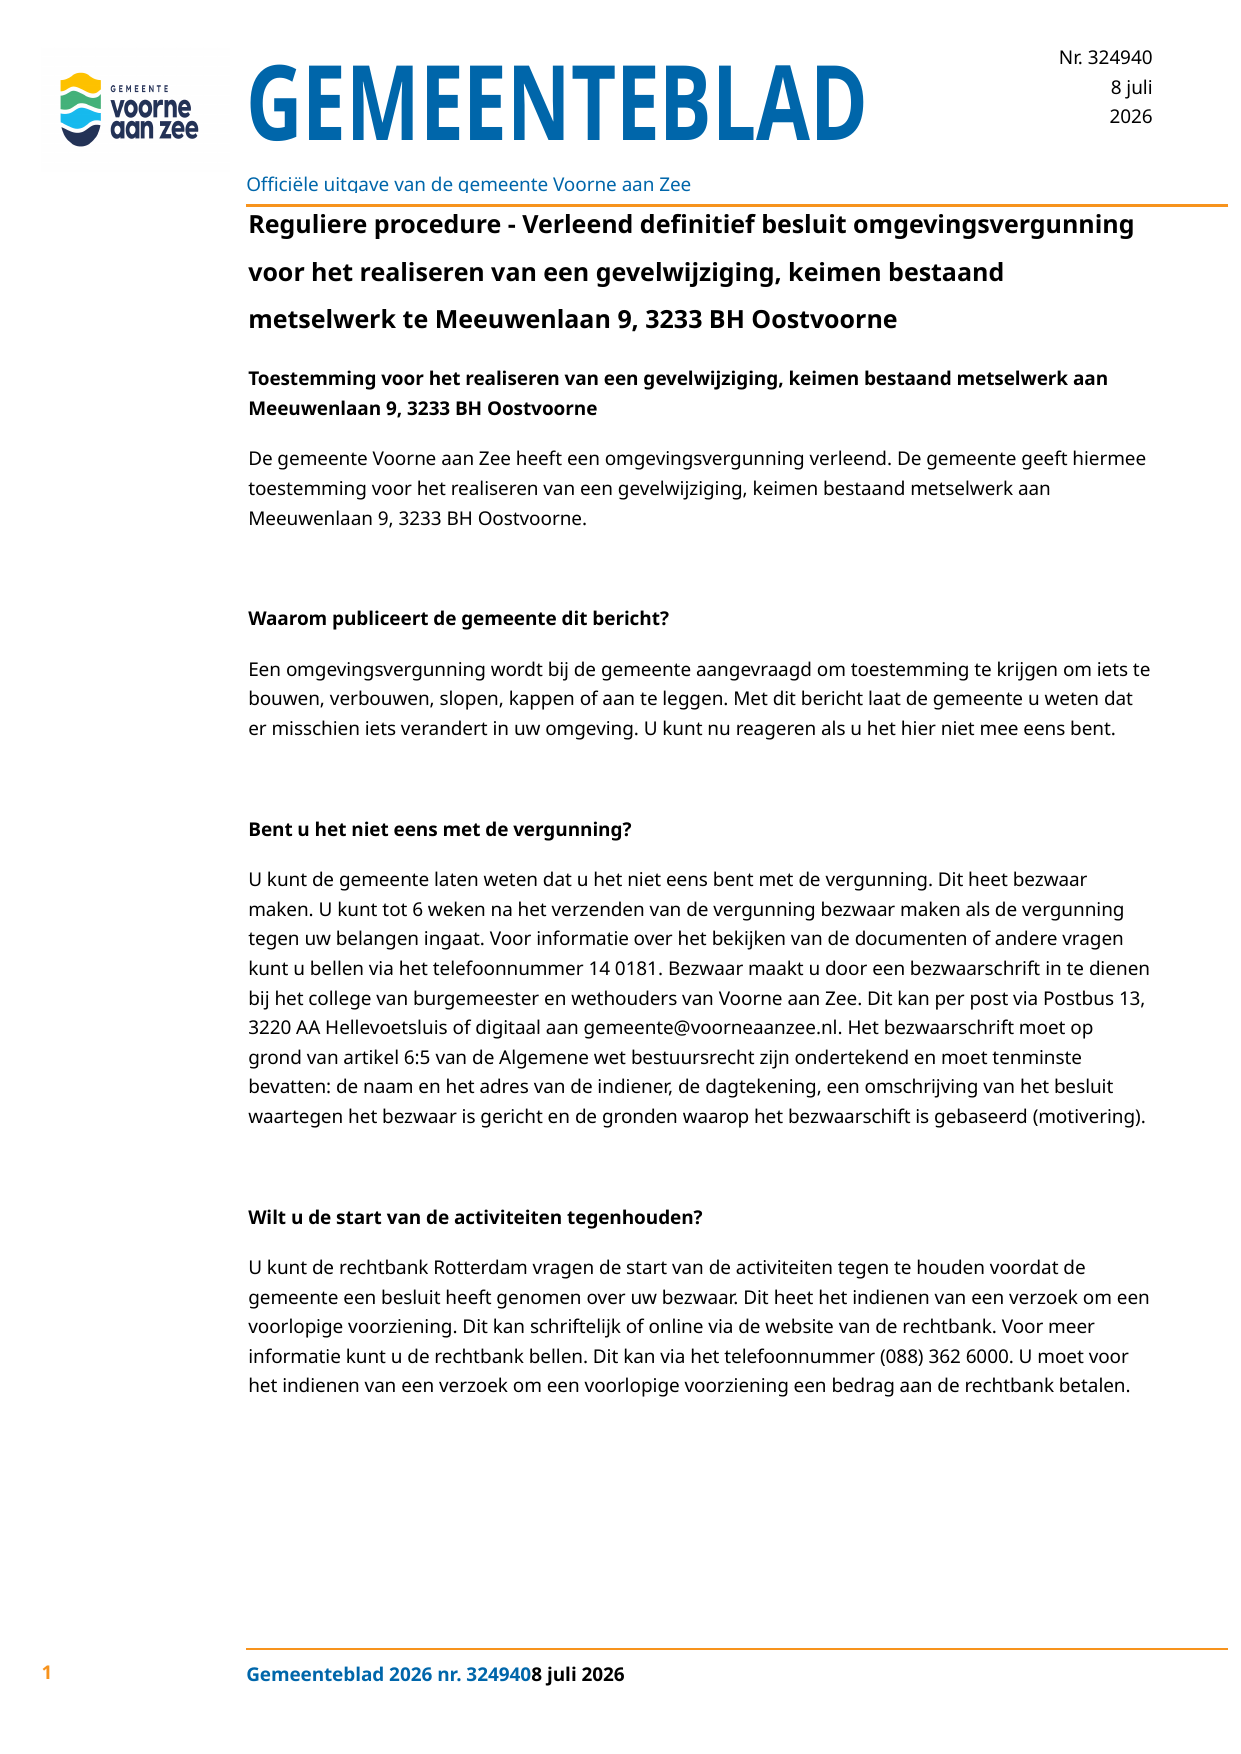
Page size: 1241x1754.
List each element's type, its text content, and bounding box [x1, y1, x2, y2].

text Wilt u de start van de activiteiten tegenhouden? [248, 1204, 1152, 1229]
text Reguliere procedure - Verleend definitief besluit omgevingsvergunning voor het realiseren van een gevelwijziging, keimen bestaand metselwerk te Meeuwenlaan 9, 3233 BH Oostvoorne [248, 207, 1152, 336]
picture [41, 47, 231, 172]
text Een omgevingsvergunning wordt bij de gemeente aangevraagd om toestemming te krijgen om iets te bouwen, verbouwen, slopen, kappen of aan te leggen. Met dit bericht laat de gemeente u weten dat er misschien iets verandert in uw omgeving. U kunt nu reageren als u het hier niet mee eens bent. [248, 656, 1152, 741]
text De gemeente Voorne aan Zee heeft een omgevingsvergunning verleend. De gemeente geeft hiermee toestemming voor het realiseren van een gevelwijziging, keimen bestaand metselwerk aan Meeuwenlaan 9, 3233 BH Oostvoorne. [248, 446, 1152, 530]
text Toestemming voor het realiseren van een gevelwijziging, keimen bestaand metselwerk aan Meeuwenlaan 9, 3233 BH Oostvoorne [248, 366, 1152, 421]
text Waarom publiceert de gemeente dit bericht? [248, 606, 1152, 631]
text U kunt de gemeente laten weten dat u het niet eens bent met de vergunning. Dit heet bezwaar maken. U kunt tot 6 weken na het verzenden van de vergunning bezwaar maken als de vergunning tegen uw belangen ingaat. Voor informatie over het bekijken van de documenten of andere vragen kunt u bellen via het telefoonnummer 14 0181. Bezwaar maakt u door een bezwaarschrift in te dienen bij het college van burgemeester en wethouders van Voorne aan Zee. Dit kan per post via Postbus 13, 3220 AA Hellevoetsluis of digitaal aan gemeente@voorneaanzee.nl. Het bezwaarschrift moet op grond van artikel 6:5 van de Algemene wet bestuursrecht zijn ondertekend en moet tenminste bevatten: de naam en het adres van de indiener, de dagtekening, een omschrijving van het besluit waartegen het bezwaar is gericht en de gronden waarop het bezwaarschift is gebaseerd (motivering). [248, 866, 1152, 1129]
text U kunt de rechtbank Rotterdam vragen de start van de activiteiten tegen te houden voordat de gemeente een besluit heeft genomen over uw bezwaar. Dit heet het indienen van een verzoek om een voorlopige voorziening. Dit kan schriftelijk of online via de website van de rechtbank. Voor meer informatie kunt u de rechtbank bellen. Dit kan via het telefoonnummer (088) 362 6000. U moet voor het indienen van een verzoek om een voorlopige voorziening een bedrag aan de rechtbank betalen. [248, 1254, 1152, 1398]
text Bent u het niet eens met de vergunning? [248, 816, 1152, 842]
